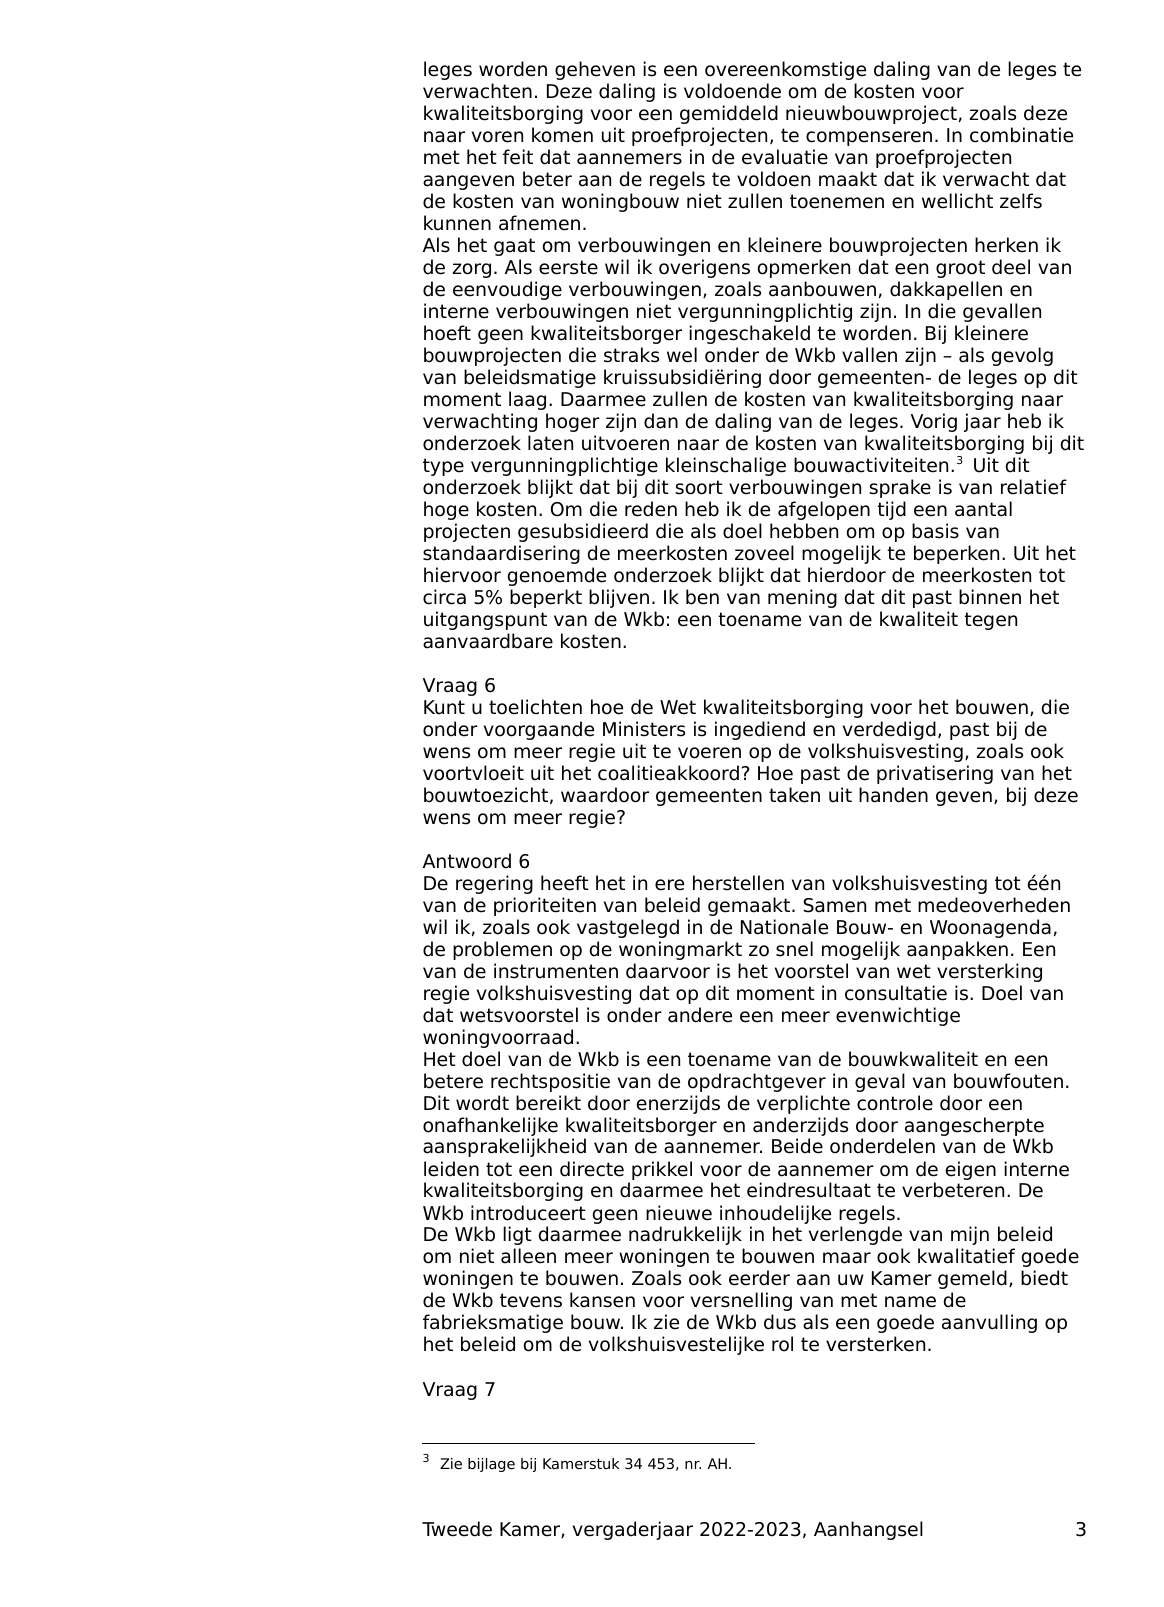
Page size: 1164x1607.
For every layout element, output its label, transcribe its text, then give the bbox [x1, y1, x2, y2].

text Als het gaat om verbouwingen en kleinere bouwprojecten herken ik de zorg. Als eerste wil ik overigens opmerken dat een groot deel van de eenvoudige verbouwingen, zoals aanbouwen, dakkapellen en interne verbouwingen niet vergunningplichtig zijn. In die gevallen hoeft geen kwaliteitsborger ingeschakeld te worden. Bij kleinere bouwprojecten die straks wel onder de Wkb vallen zijn – als gevolg van beleidsmatige kruissubsidiëring door gemeenten- de leges op dit moment laag. Daarmee zullen de kosten van kwaliteitsborging naar verwachting hoger zijn dan de daling van de leges. Vorig jaar heb ik onderzoek laten uitvoeren naar de kosten van kwaliteitsborging bij dit type vergunningplichtige kleinschalige bouwactiviteiten. Uit dit onderzoek blijkt dat bij dit soort verbouwingen sprake is van relatief hoge kosten. Om die reden heb ik de afgelopen tijd een aantal projecten gesubsidieerd die als doel hebben om op basis van standaardisering de meerkosten zoveel mogelijk te beperken. Uit het hiervoor genoemde onderzoek blijkt dat hierdoor de meerkosten tot circa 5% beperkt blijven. Ik ben van mening dat dit past binnen het uitgangspunt van de Wkb: een toename van de kwaliteit tegen aanvaardbare kosten. [422, 235, 1087, 652]
text Antwoord 6 [422, 851, 1087, 873]
text Vraag 6 [422, 675, 1087, 697]
text Het doel van de Wkb is een toename van de bouwkwaliteit en een betere rechtspositie van de opdrachtgever in geval van bouwfouten. Dit wordt bereikt door enerzijds de verplichte controle door een onafhankelijke kwaliteitsborger en anderzijds door aangescherpte aansprakelijkheid van de aannemer. Beide onderdelen van de Wkb leiden tot een directe prikkel voor de aannemer om de eigen interne kwaliteitsborging en daarmee het eindresultaat te verbeteren. De Wkb introduceert geen nieuwe inhoudelijke regels. [422, 1048, 1087, 1224]
text De regering heeft het in ere herstellen van volkshuisvesting tot één van de prioriteiten van beleid gemaakt. Samen met medeoverheden wil ik, zoals ook vastgelegd in de Nationale Bouw- en Woonagenda, de problemen op de woningmarkt zo snel mogelijk aanpakken. Een van de instrumenten daarvoor is het voorstel van wet versterking regie volkshuisvesting dat op dit moment in consultatie is. Doel van dat wetsvoorstel is onder andere een meer evenwichtige woningvoorraad. [422, 873, 1087, 1048]
text De Wkb ligt daarmee nadrukkelijk in het verlengde van mijn beleid om niet alleen meer woningen te bouwen maar ook kwalitatief goede woningen te bouwen. Zoals ook eerder aan uw Kamer gemeld, biedt de Wkb tevens kansen voor versnelling van met name de fabrieksmatige bouw. Ik zie de Wkb dus als een goede aanvulling op het beleid om de volkshuisvestelijke rol te versterken. [422, 1224, 1087, 1356]
text Zie bijlage bij Kamerstuk 34 453, nr. AH. [422, 1452, 1087, 1474]
text Kunt u toelichten hoe de Wet kwaliteitsborging voor het bouwen, die onder voorgaande Ministers is ingediend en verdedigd, past bij de wens om meer regie uit te voeren op de volkshuisvesting, zoals ook voortvloeit uit het coalitieakkoord? Hoe past de privatisering van het bouwtoezicht, waardoor gemeenten taken uit handen geven, bij deze wens om meer regie? [422, 697, 1087, 828]
text leges worden geheven is een overeenkomstige daling van de leges te verwachten. Deze daling is voldoende om de kosten voor kwaliteitsborging voor een gemiddeld nieuwbouwproject, zoals deze naar voren komen uit proefprojecten, te compenseren. In combinatie met het feit dat aannemers in de evaluatie van proefprojecten aangeven beter aan de regels te voldoen maakt dat ik verwacht dat de kosten van woningbouw niet zullen toenemen en wellicht zelfs kunnen afnemen. [422, 59, 1087, 235]
text Vraag 7 [422, 1378, 1087, 1400]
